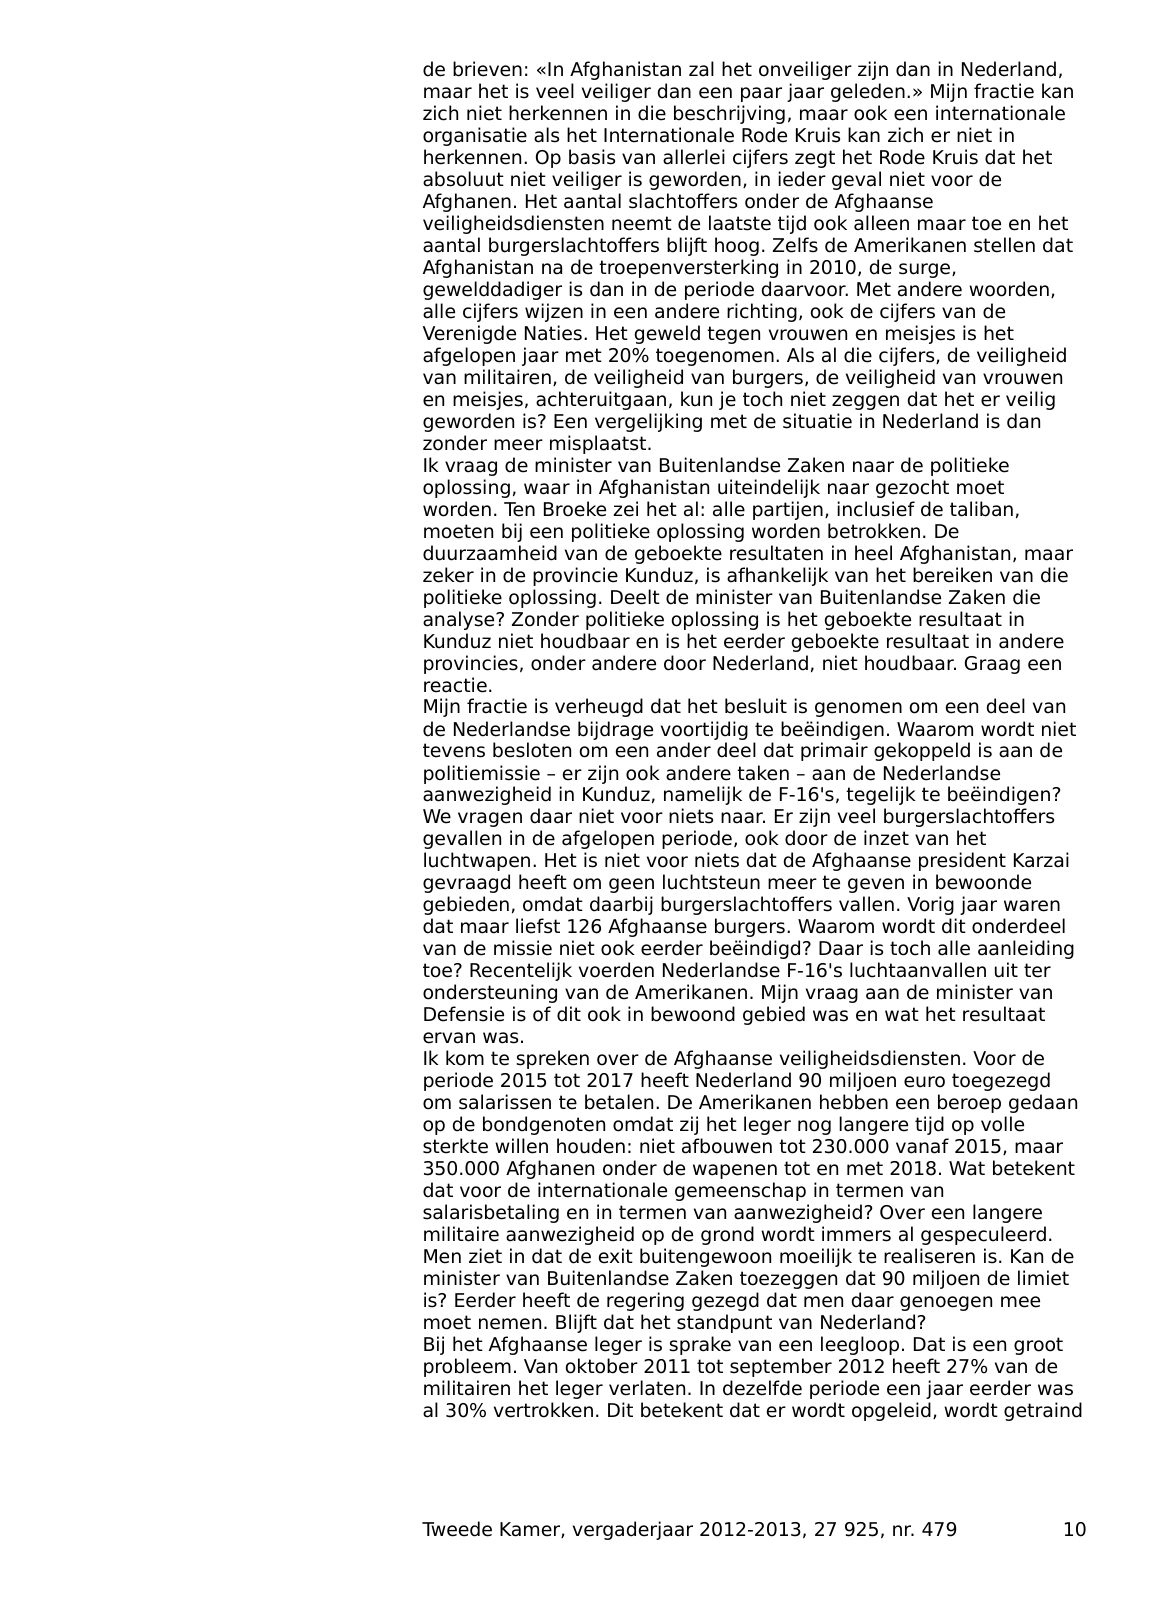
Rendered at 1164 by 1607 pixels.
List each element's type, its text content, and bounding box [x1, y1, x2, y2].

text Mijn fractie is verheugd dat het besluit is genomen om een deel van de Nederlandse bijdrage voortijdig te beëindigen. Waarom wordt niet tevens besloten om een ander deel dat primair gekoppeld is aan de politiemissie – er zijn ook andere taken – aan de Nederlandse aanwezigheid in Kunduz, namelijk de F-16's, tegelijk te beëindigen? We vragen daar niet voor niets naar. Er zijn veel burgerslachtoffers gevallen in de afgelopen periode, ook door de inzet van het luchtwapen. Het is niet voor niets dat de Afghaanse president Karzai gevraagd heeft om geen luchtsteun meer te geven in bewoonde gebieden, omdat daarbij burgerslachtoffers vallen. Vorig jaar waren dat maar liefst 126 Afghaanse burgers. Waarom wordt dit onderdeel van de missie niet ook eerder beëindigd? Daar is toch alle aanleiding toe? Recentelijk voerden Nederlandse F-16's luchtaanvallen uit ter ondersteuning van de Amerikanen. Mijn vraag aan de minister van Defensie is of dit ook in bewoond gebied was en wat het resultaat ervan was. [422, 696, 1087, 1048]
text Bij het Afghaanse leger is sprake van een leegloop. Dat is een groot probleem. Van oktober 2011 tot september 2012 heeft 27% van de militairen het leger verlaten. In dezelfde periode een jaar eerder was al 30% vertrokken. Dit betekent dat er wordt opgeleid, wordt getraind [422, 1334, 1087, 1422]
text Ik vraag de minister van Buitenlandse Zaken naar de politieke oplossing, waar in Afghanistan uiteindelijk naar gezocht moet worden. Ten Broeke zei het al: alle partijen, inclusief de taliban, moeten bij een politieke oplossing worden betrokken. De duurzaamheid van de geboekte resultaten in heel Afghanistan, maar zeker in de provincie Kunduz, is afhankelijk van het bereiken van die politieke oplossing. Deelt de minister van Buitenlandse Zaken die analyse? Zonder politieke oplossing is het geboekte resultaat in Kunduz niet houdbaar en is het eerder geboekte resultaat in andere provincies, onder andere door Nederland, niet houdbaar. Graag een reactie. [422, 455, 1087, 696]
text de brieven: «In Afghanistan zal het onveiliger zijn dan in Nederland, maar het is veel veiliger dan een paar jaar geleden.» Mijn fractie kan zich niet herkennen in die beschrijving, maar ook een internationale organisatie als het Internationale Rode Kruis kan zich er niet in herkennen. Op basis van allerlei cijfers zegt het Rode Kruis dat het absoluut niet veiliger is geworden, in ieder geval niet voor de Afghanen. Het aantal slachtoffers onder de Afghaanse veiligheidsdiensten neemt de laatste tijd ook alleen maar toe en het aantal burgerslachtoffers blijft hoog. Zelfs de Amerikanen stellen dat Afghanistan na de troepenversterking in 2010, de surge, gewelddadiger is dan in de periode daarvoor. Met andere woorden, alle cijfers wijzen in een andere richting, ook de cijfers van de Verenigde Naties. Het geweld tegen vrouwen en meisjes is het afgelopen jaar met 20% toegenomen. Als al die cijfers, de veiligheid van militairen, de veiligheid van burgers, de veiligheid van vrouwen en meisjes, achteruitgaan, kun je toch niet zeggen dat het er veilig geworden is? Een vergelijking met de situatie in Nederland is dan zonder meer misplaatst. [422, 59, 1087, 455]
text Ik kom te spreken over de Afghaanse veiligheidsdiensten. Voor de periode 2015 tot 2017 heeft Nederland 90 miljoen euro toegezegd om salarissen te betalen. De Amerikanen hebben een beroep gedaan op de bondgenoten omdat zij het leger nog langere tijd op volle sterkte willen houden: niet afbouwen tot 230.000 vanaf 2015, maar 350.000 Afghanen onder de wapenen tot en met 2018. Wat betekent dat voor de internationale gemeenschap in termen van salarisbetaling en in termen van aanwezigheid? Over een langere militaire aanwezigheid op de grond wordt immers al gespeculeerd. Men ziet in dat de exit buitengewoon moeilijk te realiseren is. Kan de minister van Buitenlandse Zaken toezeggen dat 90 miljoen de limiet is? Eerder heeft de regering gezegd dat men daar genoegen mee moet nemen. Blijft dat het standpunt van Nederland? [422, 1048, 1087, 1334]
